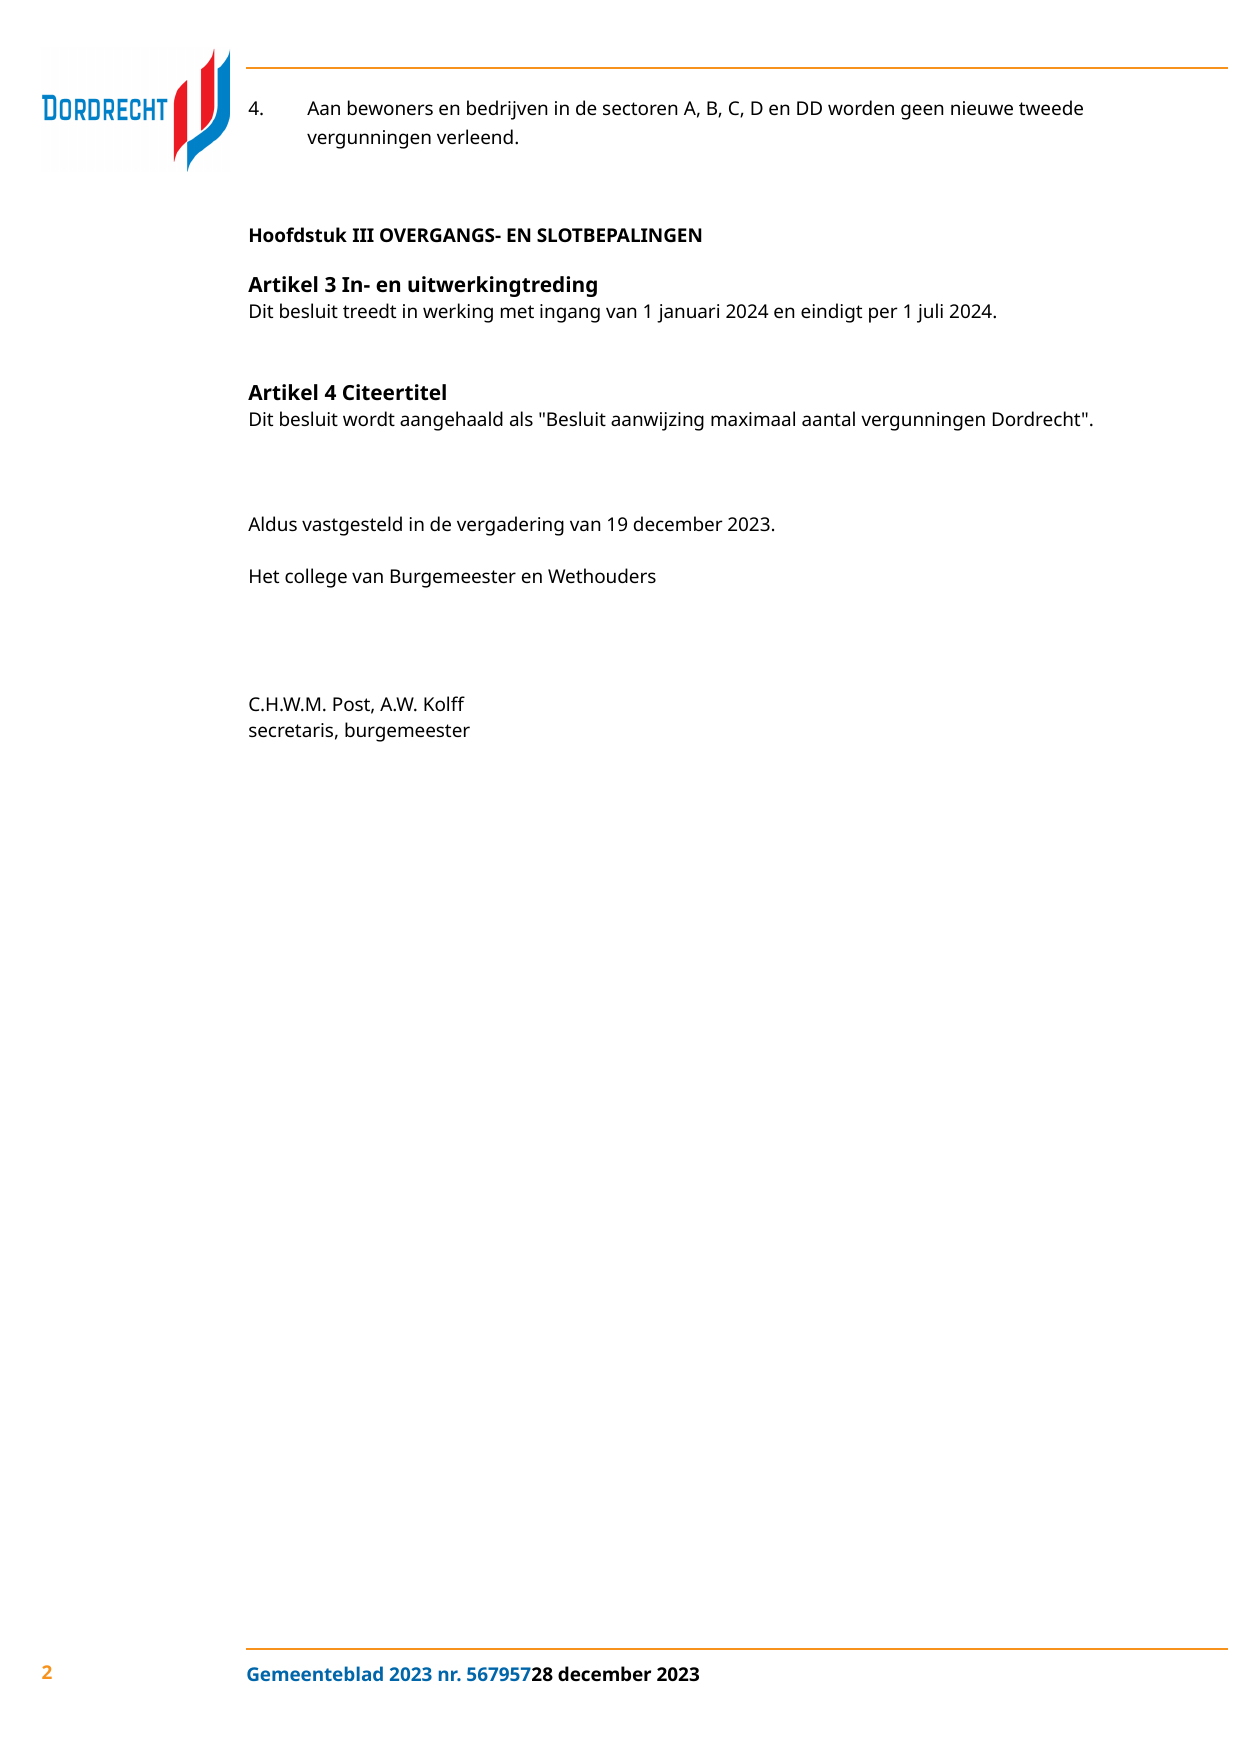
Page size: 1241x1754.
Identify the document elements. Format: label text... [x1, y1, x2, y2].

text secretaris, burgemeester [248, 717, 1152, 743]
text C.H.W.M. Post, A.W. Kolff [248, 691, 1152, 717]
text Artikel 4 Citeertitel [248, 378, 1152, 407]
text Hoofdstuk III OVERGANGS- EN SLOTBEPALINGEN [248, 220, 1152, 249]
text Dit besluit wordt aangehaald als "Besluit aanwijzing maximaal aantal vergunningen Dordrecht". [248, 407, 1152, 432]
text Het college van Burgemeester en Wethouders [248, 563, 1152, 588]
list Aan bewoners en bedrijven in de sectoren A, B, C, D en DD worden geen nieuwe tweede vergunningen verleend. [248, 95, 1152, 150]
text Artikel 3 In- en uitwerkingtreding [248, 270, 1152, 298]
text Aldus vastgesteld in de vergadering van 19 december 2023. [248, 511, 1152, 537]
picture [41, 47, 231, 172]
text Dit besluit treedt in werking met ingang van 1 januari 2024 en eindigt per 1 juli 2024. [248, 298, 1152, 324]
